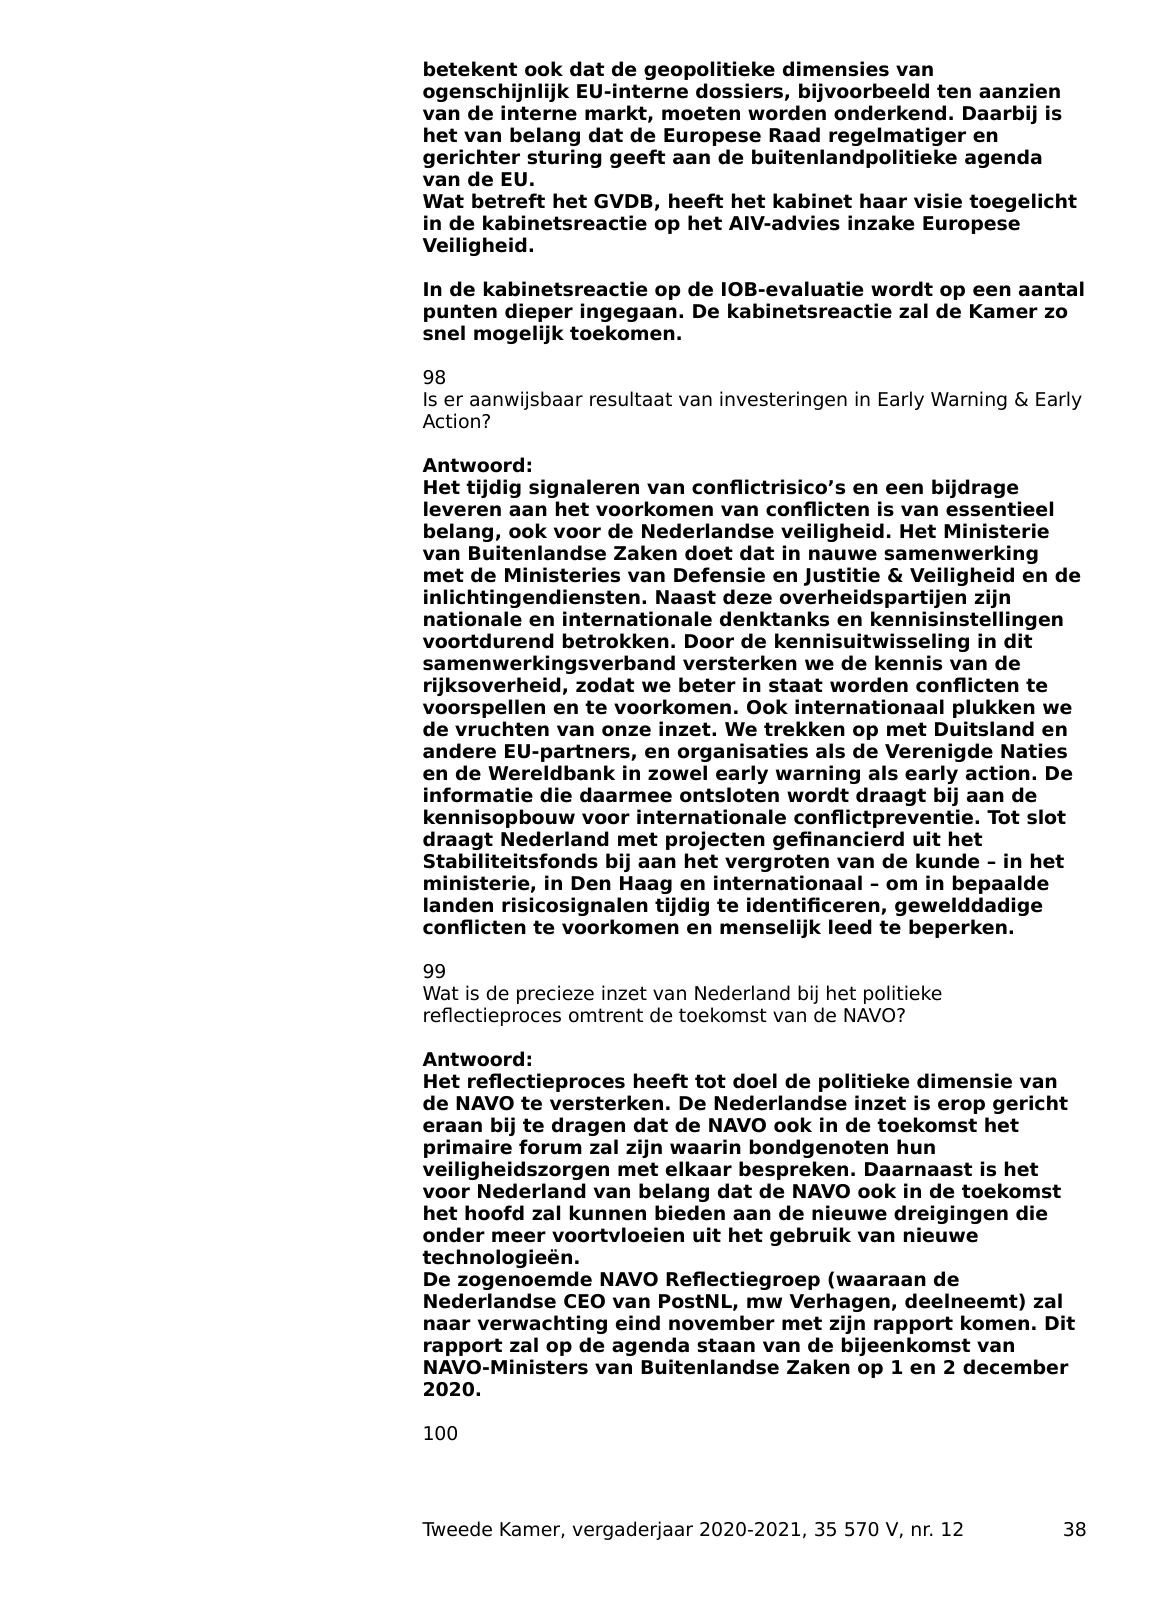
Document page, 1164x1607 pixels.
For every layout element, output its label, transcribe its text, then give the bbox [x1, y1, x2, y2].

text Het reflectieproces heeft tot doel de politieke dimensie van de NAVO te versterken. De Nederlandse inzet is erop gericht eraan bij te dragen dat de NAVO ook in de toekomst het primaire forum zal zijn waarin bondgenoten hun veiligheidszorgen met elkaar bespreken. Daarnaast is het voor Nederland van belang dat de NAVO ook in de toekomst het hoofd zal kunnen bieden aan de nieuwe dreigingen die onder meer voortvloeien uit het gebruik van nieuwe technologieën. [422, 1071, 1087, 1269]
text 98 [422, 367, 1087, 389]
text Wat is de precieze inzet van Nederland bij het politieke reflectieproces omtrent de toekomst van de NAVO? [422, 983, 1087, 1027]
text betekent ook dat de geopolitieke dimensies van ogenschijnlijk EU-interne dossiers, bijvoorbeeld ten aanzien van de interne markt, moeten worden onderkend. Daarbij is het van belang dat de Europese Raad regelmatiger en gerichter sturing geeft aan de buitenlandpolitieke agenda van de EU. [422, 59, 1087, 191]
text De zogenoemde NAVO Reflectiegroep (waaraan de Nederlandse CEO van PostNL, mw Verhagen, deelneemt) zal naar verwachting eind november met zijn rapport komen. Dit rapport zal op de agenda staan van de bijeenkomst van NAVO-Ministers van Buitenlandse Zaken op 1 en 2 december 2020. [422, 1269, 1087, 1401]
text 100 [422, 1423, 1087, 1445]
text Antwoord: [422, 1049, 1087, 1071]
text In de kabinetsreactie op de IOB-evaluatie wordt op een aantal punten dieper ingegaan. De kabinetsreactie zal de Kamer zo snel mogelijk toekomen. [422, 279, 1087, 345]
text Het tijdig signaleren van conflictrisico’s en een bijdrage leveren aan het voorkomen van conflicten is van essentieel belang, ook voor de Nederlandse veiligheid. Het Ministerie van Buitenlandse Zaken doet dat in nauwe samenwerking met de Ministeries van Defensie en Justitie & Veiligheid en de inlichtingendiensten. Naast deze overheidspartijen zijn nationale en internationale denktanks en kennisinstellingen voortdurend betrokken. Door de kennisuitwisseling in dit samenwerkingsverband versterken we de kennis van de rijksoverheid, zodat we beter in staat worden conflicten te voorspellen en te voorkomen. Ook internationaal plukken we de vruchten van onze inzet. We trekken op met Duitsland en andere EU-partners, en organisaties als de Verenigde Naties en de Wereldbank in zowel early warning als early action. De informatie die daarmee ontsloten wordt draagt bij aan de kennisopbouw voor internationale conflictpreventie. Tot slot draagt Nederland met projecten gefinancierd uit het Stabiliteitsfonds bij aan het vergroten van de kunde – in het ministerie, in Den Haag en internationaal – om in bepaalde landen risicosignalen tijdig te identificeren, gewelddadige conflicten te voorkomen en menselijk leed te beperken. [422, 477, 1087, 939]
text Wat betreft het GVDB, heeft het kabinet haar visie toegelicht in de kabinetsreactie op het AIV-advies inzake Europese Veiligheid. [422, 191, 1087, 257]
text 99 [422, 961, 1087, 983]
text Antwoord: [422, 455, 1087, 477]
text Is er aanwijsbaar resultaat van investeringen in Early Warning & Early Action? [422, 389, 1087, 433]
